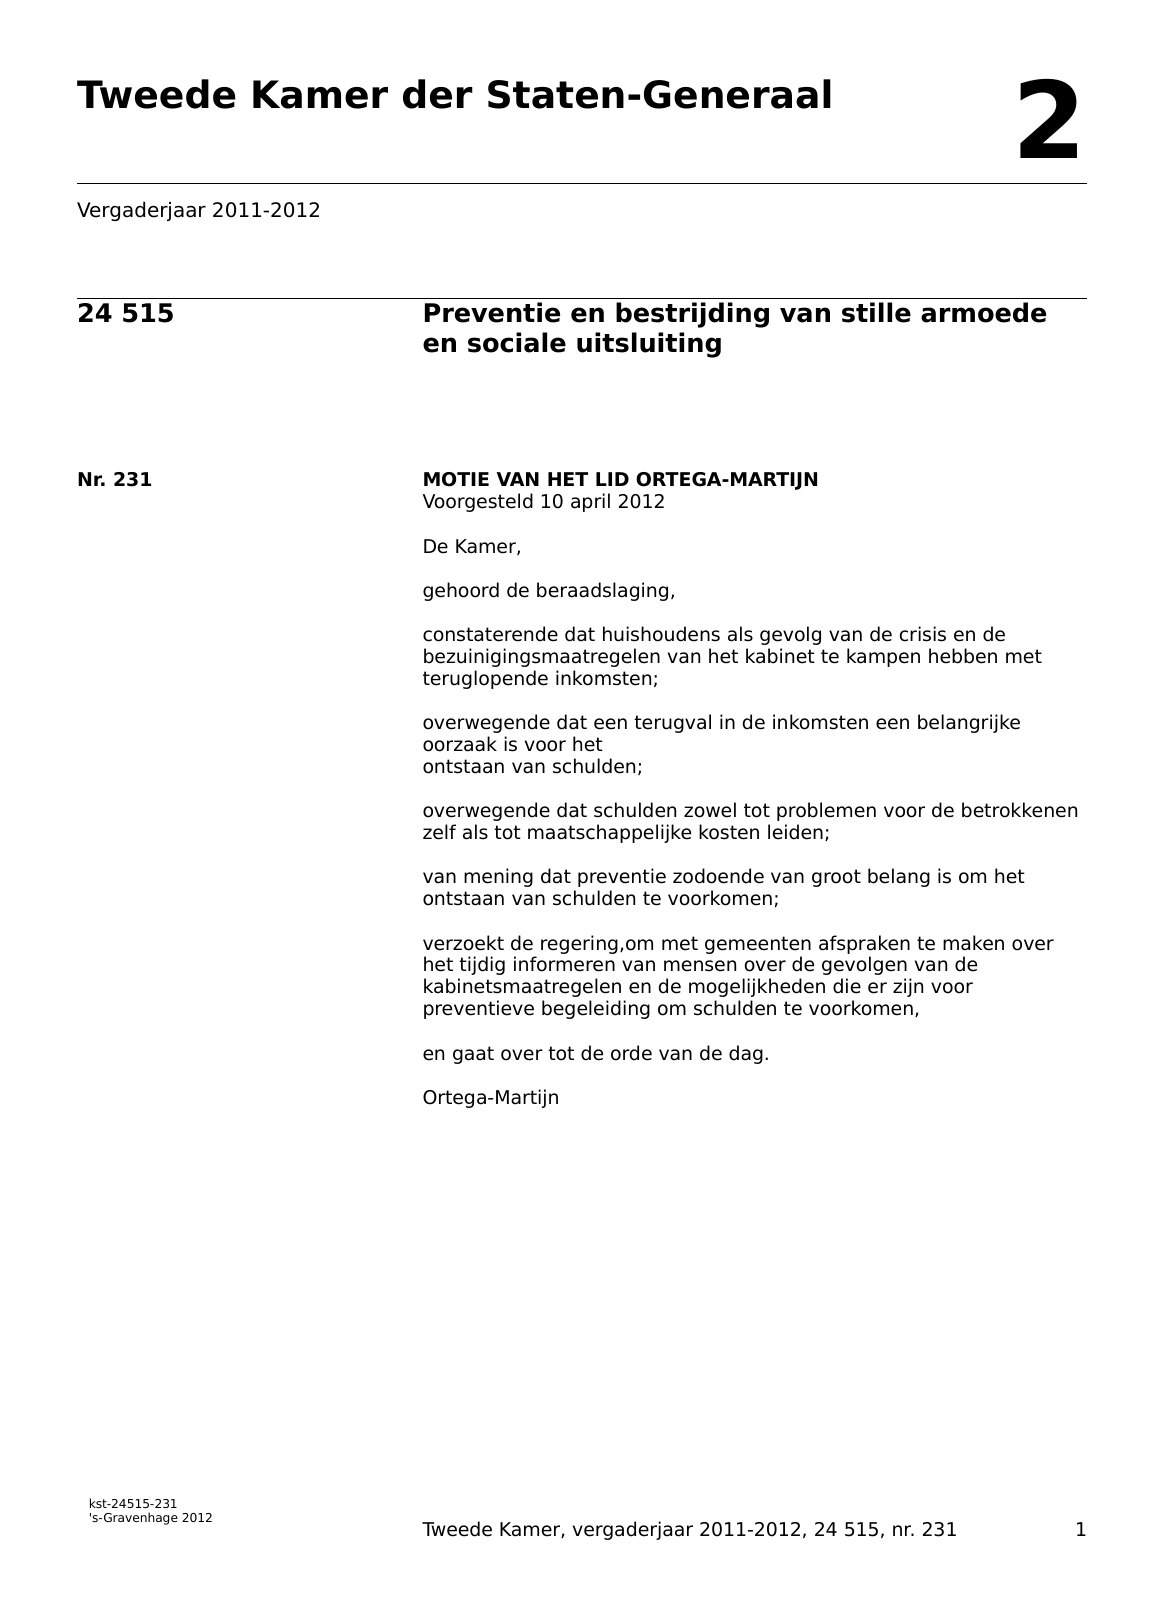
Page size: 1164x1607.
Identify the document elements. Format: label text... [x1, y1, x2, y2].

text verzoekt de regering,om met gemeenten afspraken te maken over het tijdig informeren van mensen over de gevolgen van de kabinetsmaatregelen en de mogelijkheden die er zijn voor preventieve begeleiding om schulden te voorkomen, [422, 932, 1087, 1020]
text overwegende dat schulden zowel tot problemen voor de betrokkenen zelf als tot maatschappelijke kosten leiden; [422, 800, 1087, 844]
text van mening dat preventie zodoende van groot belang is om het ontstaan van schulden te voorkomen; [422, 866, 1087, 910]
table_cell Vergaderjaar 2011-2012 [77, 184, 1087, 298]
text kst-24515-231 [88, 1497, 323, 1511]
subtitle Nr. 231 MOTIE VAN HET LID ORTEGA-MARTIJN [77, 469, 1087, 491]
table_header 2 [886, 59, 1087, 183]
table_header Tweede Kamer der Staten-Generaal [77, 59, 886, 183]
text Ortega-Martijn [422, 1087, 1087, 1109]
text 's-Gravenhage 2012 [88, 1511, 323, 1525]
text ontstaan van schulden; [422, 756, 1087, 778]
text constaterende dat huishoudens als gevolg van de crisis en de bezuinigingsmaatregelen van het kabinet te kampen hebben met teruglopende inkomsten; [422, 624, 1087, 690]
text Voorgesteld 10 april 2012 [422, 491, 1087, 513]
text gehoord de beraadslaging, [422, 580, 1087, 602]
text De Kamer, [422, 536, 1087, 557]
text overwegende dat een terugval in de inkomsten een belangrijke oorzaak is voor het [422, 712, 1087, 756]
text en gaat over tot de orde van de dag. [422, 1042, 1087, 1064]
subtitle 24 515 Preventie en bestrijding van stille armoede en sociale uitsluiting [77, 299, 1087, 358]
